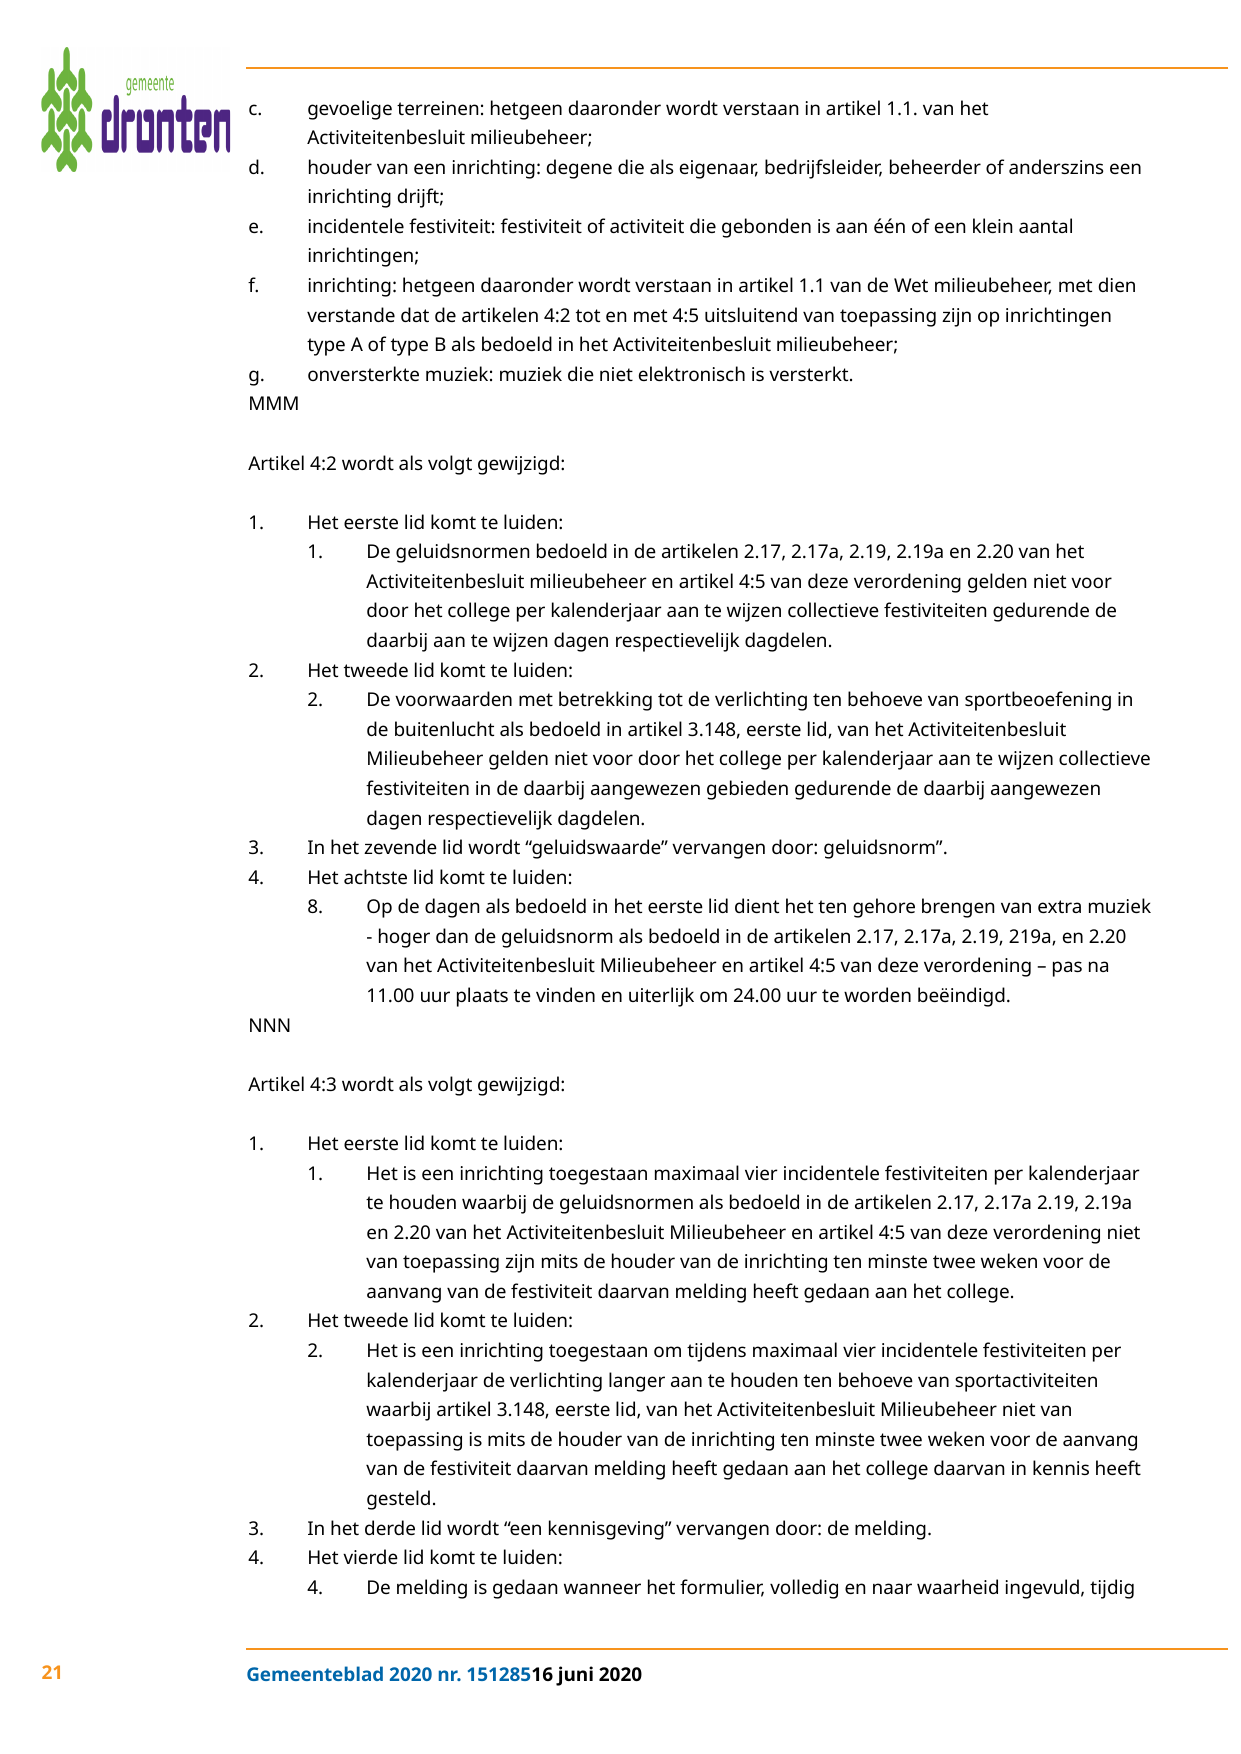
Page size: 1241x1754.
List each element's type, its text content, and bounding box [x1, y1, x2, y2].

list Op de dagen als bedoeld in het eerste lid dient het ten gehore brengen van extra muziek - hoger dan de geluidsnorm als bedoeld in de artikelen 2.17, 2.17a, 2.19, 219a, en 2.20 van het Activiteitenbesluit Milieubeheer en artikel 4:5 van deze verordening – pas na 11.00 uur plaats te vinden en uiterlijk om 24.00 uur te worden beëindigd. [307, 893, 1152, 1008]
list Het is een inrichting toegestaan om tijdens maximaal vier incidentele festiviteiten per kalenderjaar de verlichting langer aan te houden ten behoeve van sportactiviteiten waarbij artikel 3.148, eerste lid, van het Activiteitenbesluit Milieubeheer niet van toepassing is mits de houder van de inrichting ten minste twee weken voor de aanvang van de festiviteit daarvan melding heeft gedaan aan het college daarvan in kennis heeft gesteld. [307, 1337, 1152, 1511]
list onversterkte muziek: muziek die niet elektronisch is versterkt. [248, 361, 1152, 387]
list Het is een inrichting toegestaan maximaal vier incidentele festiviteiten per kalenderjaar te houden waarbij de geluidsnormen als bedoeld in de artikelen 2.17, 2.17a 2.19, 2.19a en 2.20 van het Activiteitenbesluit Milieubeheer en artikel 4:5 van deze verordening niet van toepassing zijn mits de houder van de inrichting ten minste twee weken voor de aanvang van de festiviteit daarvan melding heeft gedaan aan het college. [307, 1160, 1152, 1304]
list houder van een inrichting: degene die als eigenaar, bedrijfsleider, beheerder of anderszins een inrichting drijft; [248, 154, 1152, 209]
list In het zevende lid wordt “geluidswaarde” vervangen door: geluidsnorm”. [248, 834, 1152, 860]
text MMM [248, 391, 1152, 416]
list inrichting: hetgeen daaronder wordt verstaan in artikel 1.1 van de Wet milieubeheer, met dien verstande dat de artikelen 4:2 tot en met 4:5 uitsluitend van toepassing zijn op inrichtingen type A of type B als bedoeld in het Activiteitenbesluit milieubeheer; [248, 272, 1152, 357]
list Het eerste lid komt te luiden: [248, 509, 1152, 535]
list Het tweede lid komt te luiden: [248, 657, 1152, 683]
list Het eerste lid komt te luiden: [248, 1130, 1152, 1156]
text Artikel 4:3 wordt als volgt gewijzigd: [248, 1071, 1152, 1097]
text Artikel 4:2 wordt als volgt gewijzigd: [248, 450, 1152, 476]
list Het tweede lid komt te luiden: [248, 1308, 1152, 1333]
list Het achtste lid komt te luiden: [248, 864, 1152, 890]
list incidentele festiviteit: festiviteit of activiteit die gebonden is aan één of een klein aantal inrichtingen; [248, 213, 1152, 268]
list gevoelige terreinen: hetgeen daaronder wordt verstaan in artikel 1.1. van het Activiteitenbesluit milieubeheer; [248, 95, 1152, 150]
list Het vierde lid komt te luiden: [248, 1544, 1152, 1570]
list De melding is gedaan wanneer het formulier, volledig en naar waarheid ingevuld, tijdig [307, 1574, 1152, 1600]
text NNN [248, 1012, 1152, 1038]
list In het derde lid wordt “een kennisgeving” vervangen door: de melding. [248, 1515, 1152, 1541]
list De voorwaarden met betrekking tot de verlichting ten behoeve van sportbeoefening in de buitenlucht als bedoeld in artikel 3.148, eerste lid, van het Activiteitenbesluit Milieubeheer gelden niet voor door het college per kalenderjaar aan te wijzen collectieve festiviteiten in de daarbij aangewezen gebieden gedurende de daarbij aangewezen dagen respectievelijk dagdelen. [307, 686, 1152, 831]
picture [41, 47, 231, 172]
list De geluidsnormen bedoeld in de artikelen 2.17, 2.17a, 2.19, 2.19a en 2.20 van het Activiteitenbesluit milieubeheer en artikel 4:5 van deze verordening gelden niet voor door het college per kalenderjaar aan te wijzen collectieve festiviteiten gedurende de daarbij aan te wijzen dagen respectievelijk dagdelen. [307, 538, 1152, 653]
